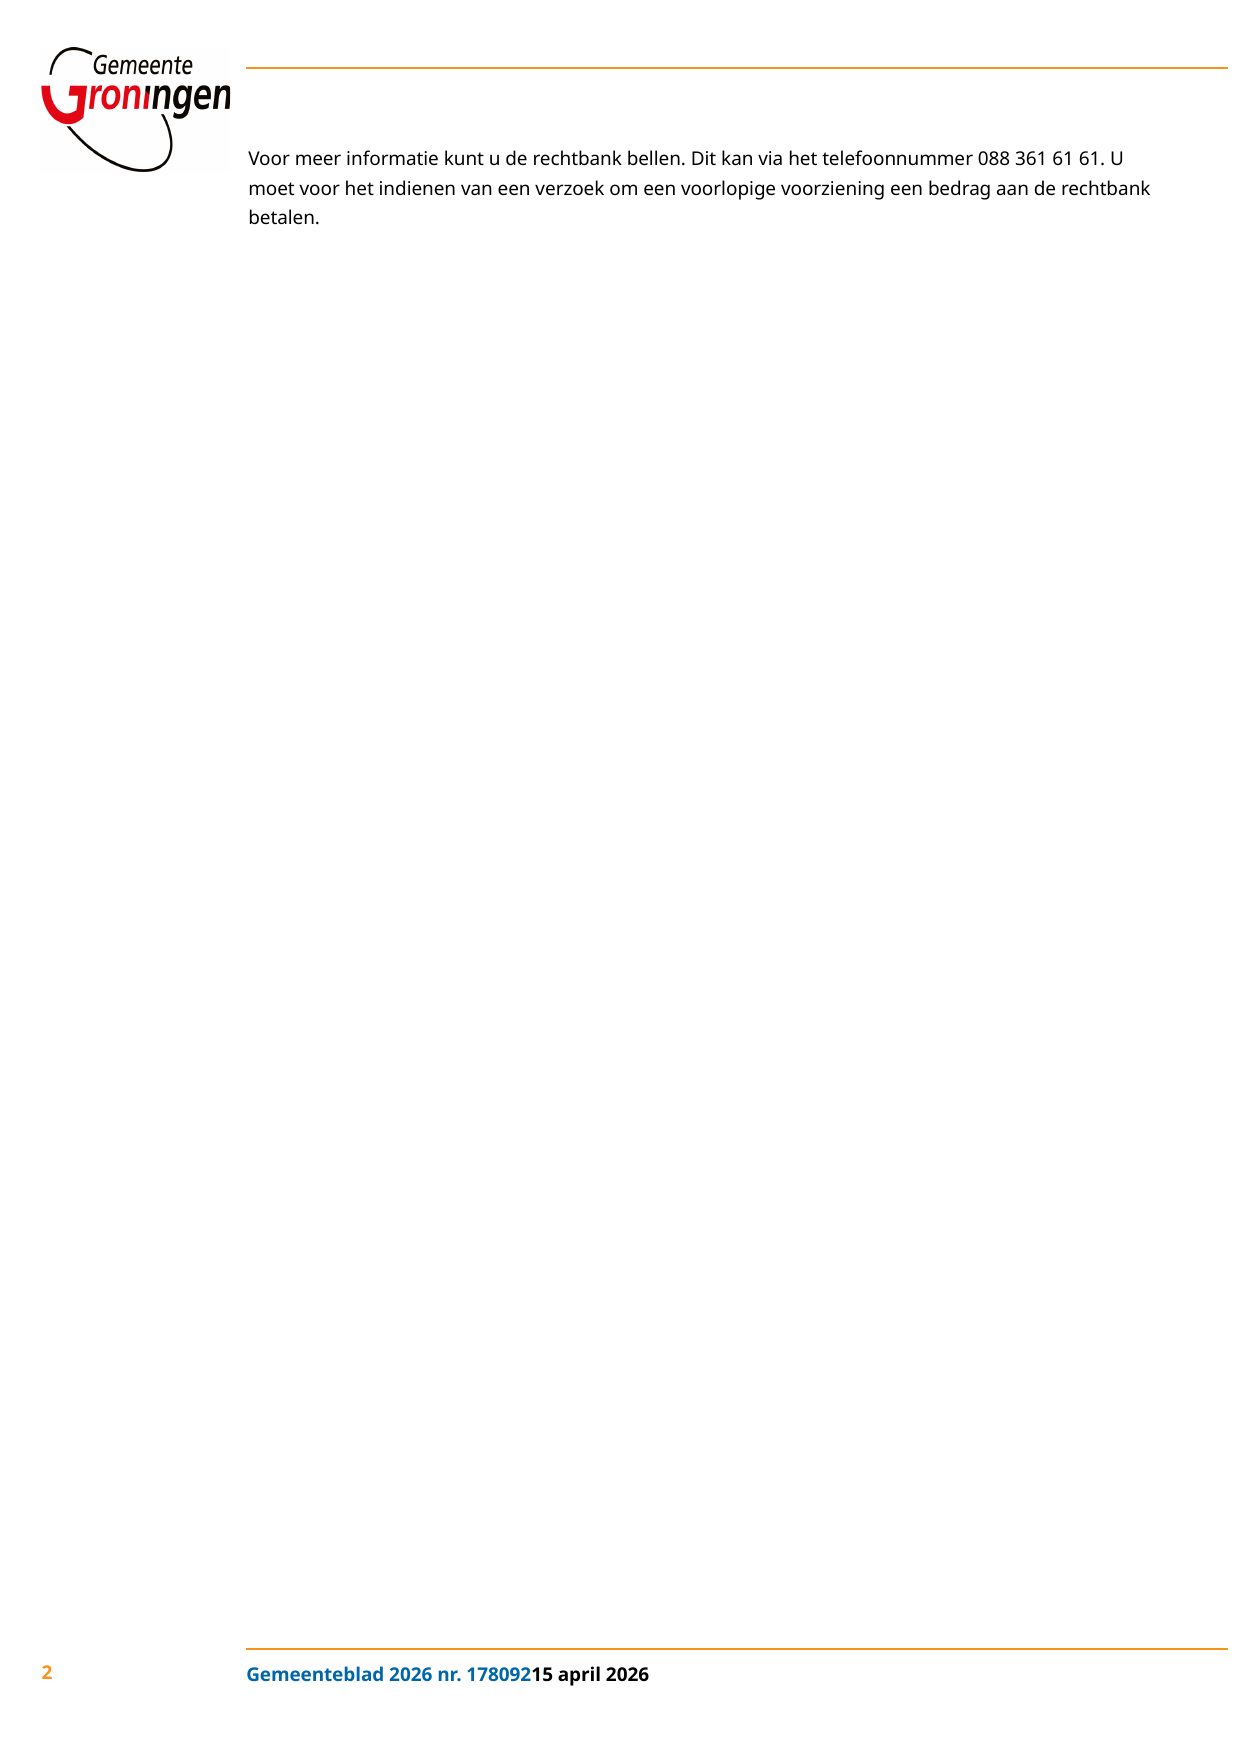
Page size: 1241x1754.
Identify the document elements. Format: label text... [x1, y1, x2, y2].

picture [41, 47, 231, 172]
text Voor meer informatie kunt u de rechtbank bellen. Dit kan via het telefoonnummer 088 361 61 61. U moet voor het indienen van een verzoek om een voorlopige voorziening een bedrag aan de rechtbank betalen. [248, 145, 1152, 230]
